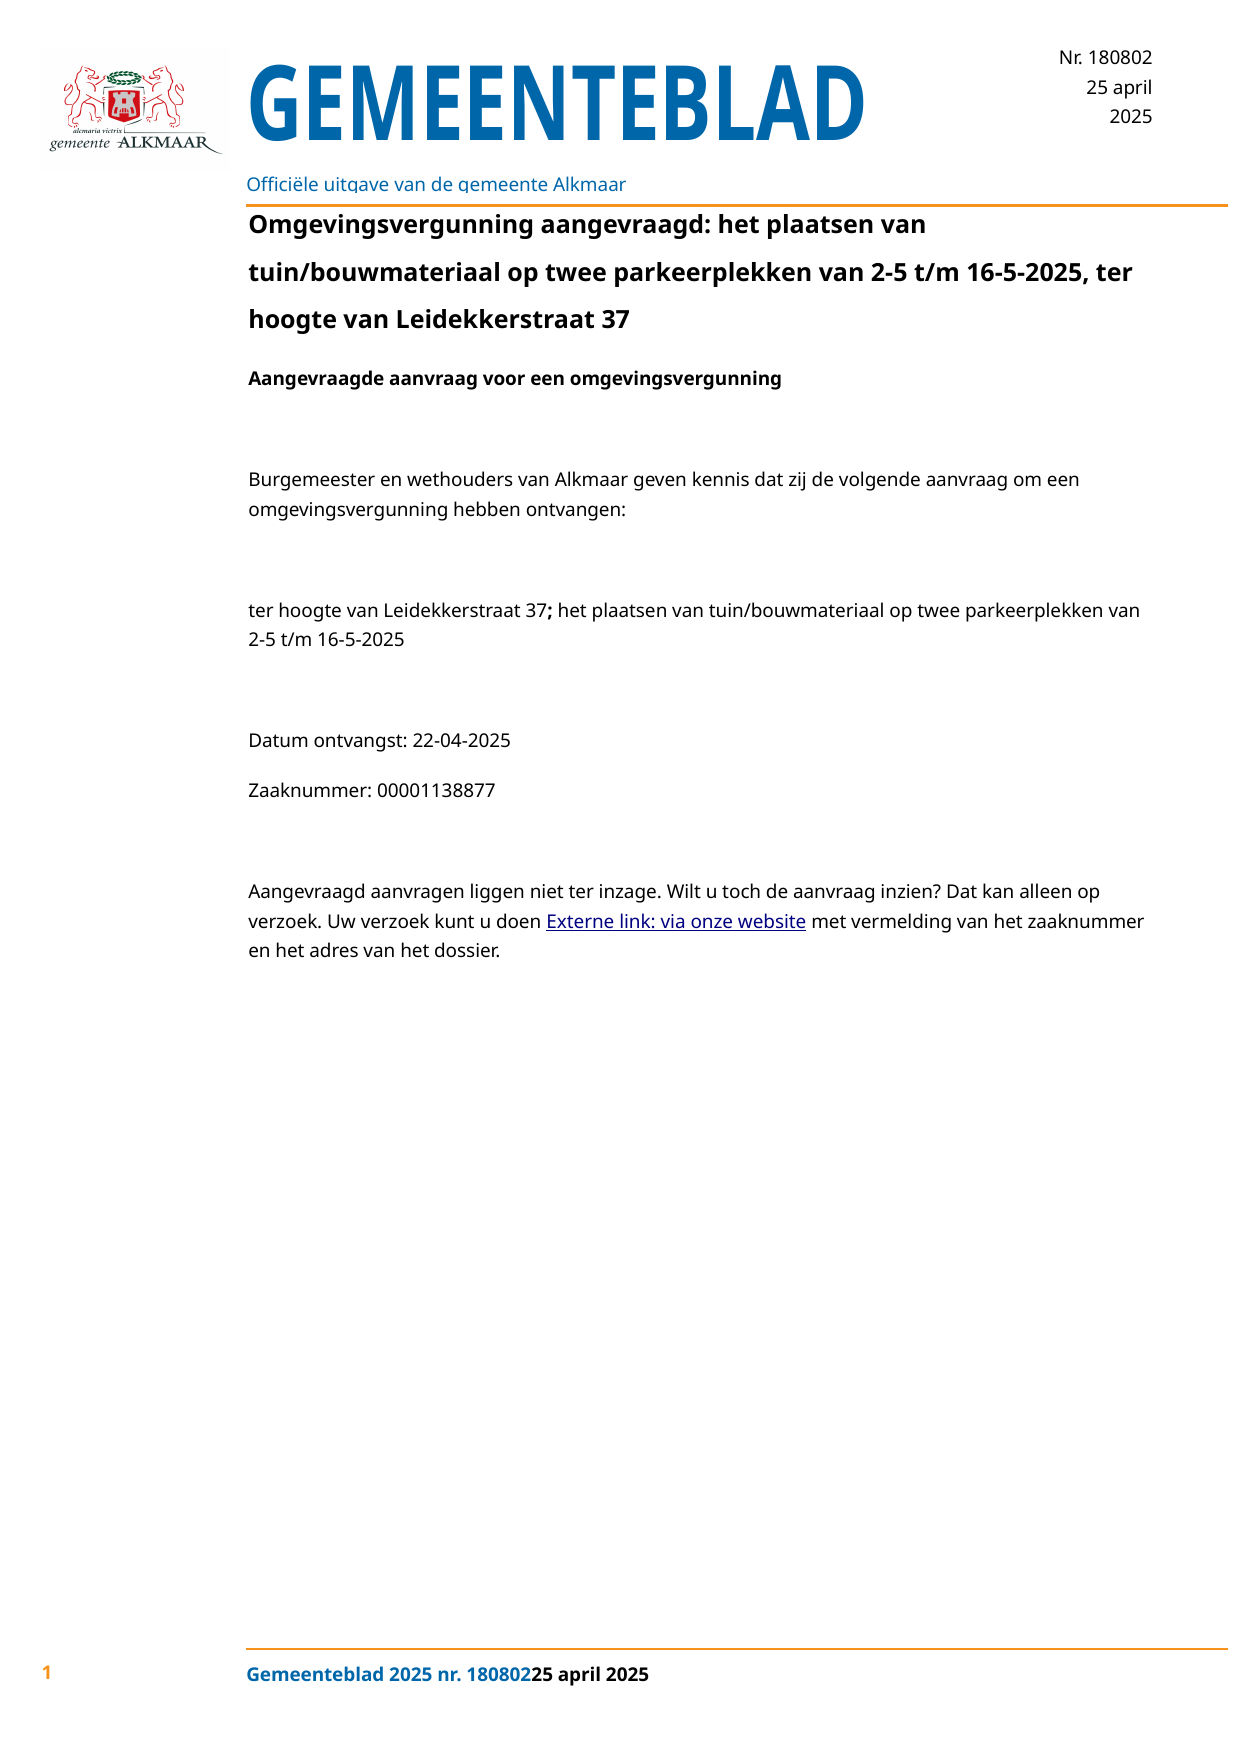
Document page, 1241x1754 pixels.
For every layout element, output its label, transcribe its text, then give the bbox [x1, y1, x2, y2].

text Aangevraagd aanvragen liggen niet ter inzage. Wilt u toch de aanvraag inzien? Dat kan alleen op verzoek. Uw verzoek kunt u doen Externe link: via onze website met vermelding van het zaaknummer en het adres van het dossier. [248, 878, 1152, 963]
text Aangevraagde aanvraag voor een omgevingsvergunning [248, 366, 1152, 391]
picture [41, 47, 231, 172]
text ter hoogte van Leidekkerstraat 37; het plaatsen van tuin/bouwmateriaal op twee parkeerplekken van 2-5 t/m 16-5-2025 [248, 597, 1152, 652]
text Zaaknummer: 00001138877 [248, 778, 1152, 803]
text Burgemeester en wethouders van Alkmaar geven kennis dat zij de volgende aanvraag om een omgevingsvergunning hebben ontvangen: [248, 466, 1152, 522]
text Datum ontvangst: 22-04-2025 [248, 727, 1152, 753]
text Omgevingsvergunning aangevraagd: het plaatsen van tuin/bouwmateriaal op twee parkeerplekken van 2-5 t/m 16-5-2025, ter hoogte van Leidekkerstraat 37 [248, 207, 1152, 336]
